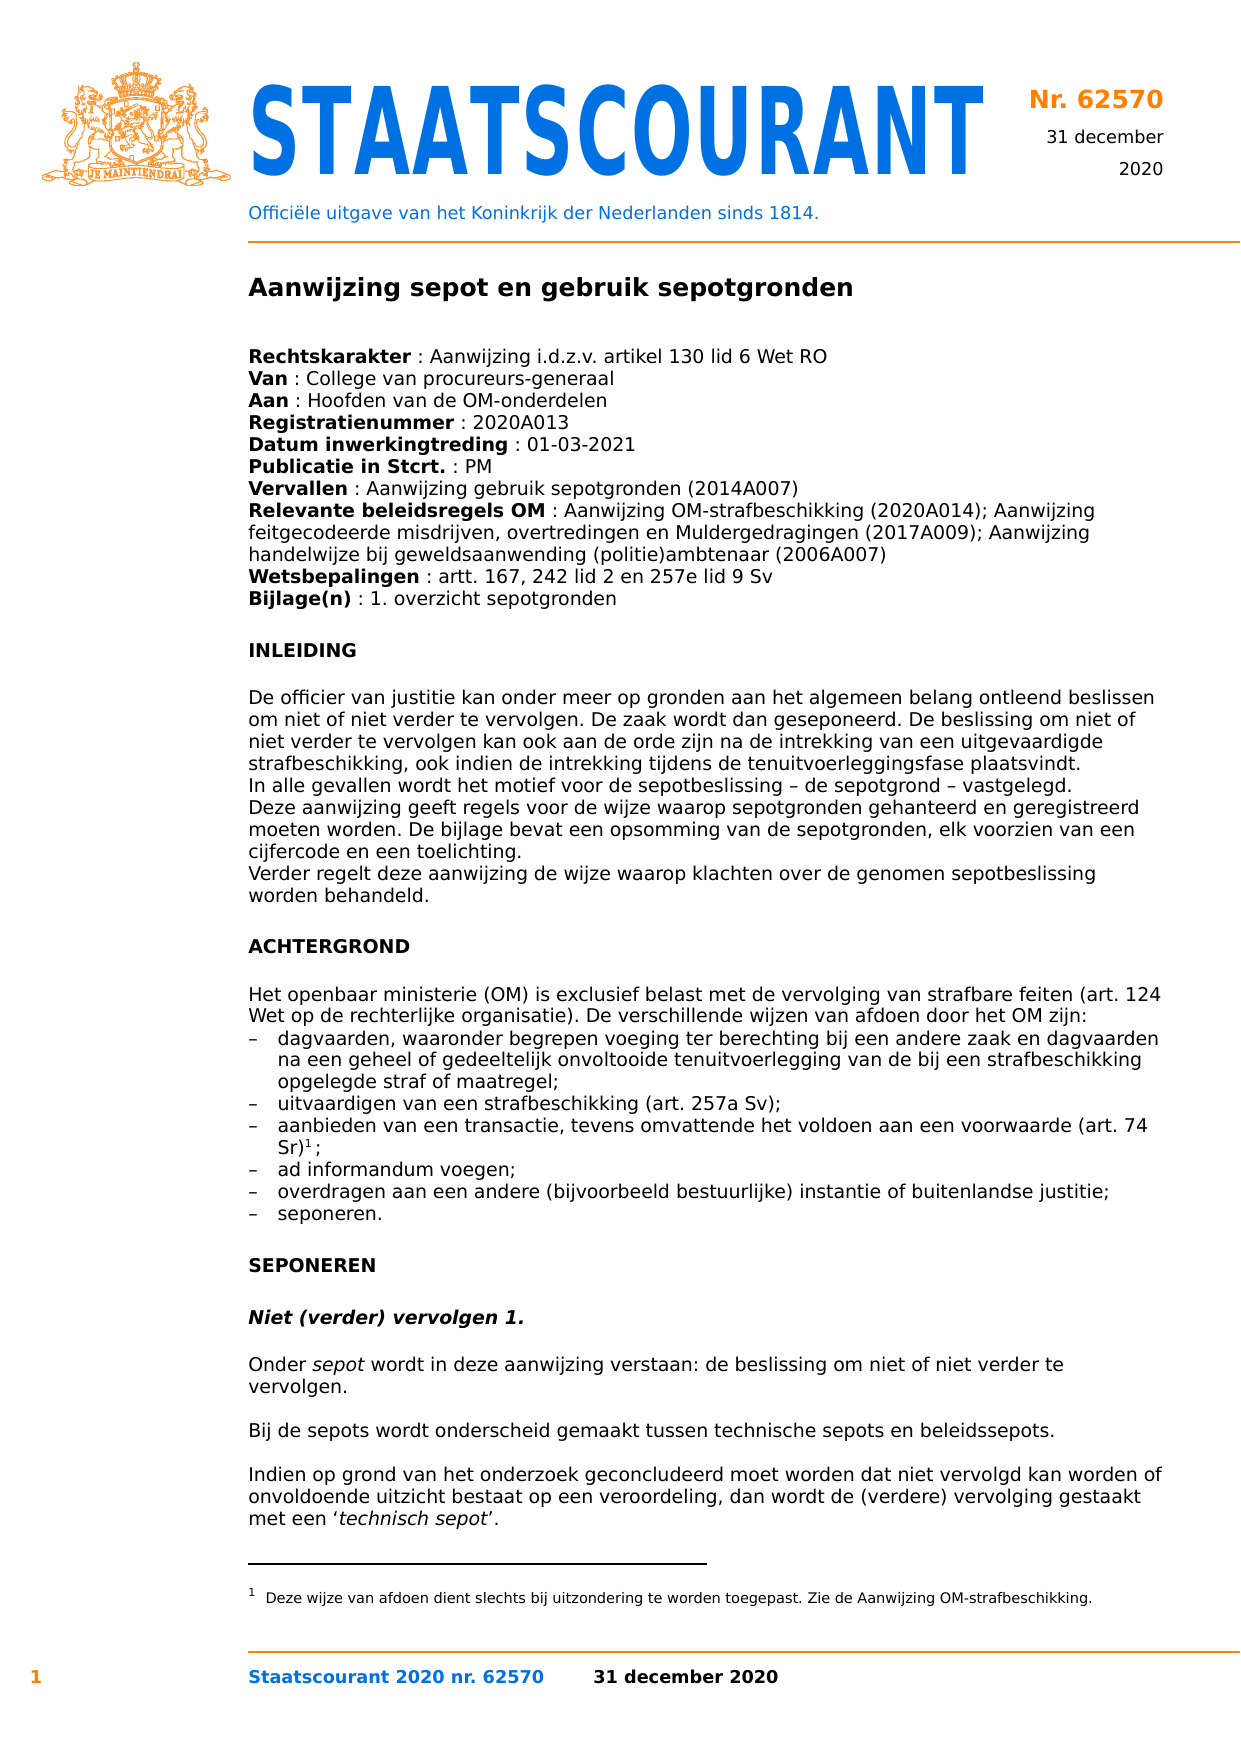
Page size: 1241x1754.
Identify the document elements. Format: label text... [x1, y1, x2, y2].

text De officier van justitie kan onder meer op gronden aan het algemeen belang ontleend beslissen om niet of niet verder te vervolgen. De zaak wordt dan geseponeerd. De beslissing om niet of niet verder te vervolgen kan ook aan de orde zijn na de intrekking van een uitgevaardigde strafbeschikking, ook indien de intrekking tijdens de tenuitvoerleggingsfase plaatsvindt. [248, 687, 1163, 774]
text Deze wijze van afdoen dient slechts bij uitzondering te worden toegepast. Zie de Aanwijzing OM-strafbeschikking. [248, 1586, 1163, 1608]
text – seponeren. [248, 1203, 1163, 1225]
text – uitvaardigen van een strafbeschikking (art. 257a Sv); [248, 1093, 1163, 1115]
text Rechtskarakter : Aanwijzing i.d.z.v. artikel 130 lid 6 Wet RO [248, 346, 1163, 368]
text – aanbieden van een transactie, tevens omvattende het voldoen aan een voorwaarde (art. 74 Sr); [248, 1115, 1163, 1159]
subtitle ACHTERGROND [248, 936, 1163, 958]
text Indien op grond van het onderzoek geconcludeerd moet worden dat niet vervolgd kan worden of onvoldoende uitzicht bestaat op een veroordeling, dan wordt de (verdere) vervolging gestaakt met een ‘technisch sepot’. [248, 1464, 1163, 1530]
text – dagvaarden, waaronder begrepen voeging ter berechting bij een andere zaak en dagvaarden na een geheel of gedeeltelijk onvoltooide tenuitvoerlegging van de bij een strafbeschikking opgelegde straf of maatregel; [248, 1027, 1163, 1093]
text Verder regelt deze aanwijzing de wijze waarop klachten over de genomen sepotbeslissing worden behandeld. [248, 862, 1163, 906]
subtitle INLEIDING [248, 640, 1163, 662]
text Onder sepot wordt in deze aanwijzing verstaan: de beslissing om niet of niet verder te vervolgen. [248, 1354, 1163, 1398]
table_header STAATSCOURANT [248, 62, 998, 203]
text Publicatie in Stcrt. : PM [248, 456, 1163, 478]
text Deze aanwijzing geeft regels voor de wijze waarop sepotgronden gehanteerd en geregistreerd moeten worden. De bijlage bevat een opsomming van de sepotgronden, elk voorzien van een cijfercode en een toelichting. [248, 797, 1163, 862]
subtitle SEPONEREN [248, 1255, 1163, 1277]
text Wetsbepalingen : artt. 167, 242 lid 2 en 257e lid 9 Sv [248, 566, 1163, 588]
picture [41, 62, 231, 186]
table_header Nr. 62570 [998, 62, 1240, 121]
text In alle gevallen wordt het motief voor de sepotbeslissing – de sepotgrond – vastgelegd. [248, 774, 1163, 797]
table_cell 31 december [998, 121, 1240, 153]
table_cell 2020 [998, 153, 1240, 203]
text Bijlage(n) : 1. overzicht sepotgronden [248, 588, 1163, 610]
table_header [25, 62, 248, 241]
text Aan : Hoofden van de OM-onderdelen [248, 390, 1163, 412]
text Vervallen : Aanwijzing gebruik sepotgronden (2014A007) [248, 478, 1163, 500]
text Bij de sepots wordt onderscheid gemaakt tussen technische sepots en beleidssepots. [248, 1420, 1163, 1442]
text Relevante beleidsregels OM : Aanwijzing OM-strafbeschikking (2020A014); Aanwijzing feitgecodeerde misdrijven, overtredingen en Muldergedragingen (2017A009); Aanwijzing handelwijze bij geweldsaanwending (politie)ambtenaar (2006A007) [248, 500, 1163, 566]
text Het openbaar ministerie (OM) is exclusief belast met de vervolging van strafbare feiten (art. 124 Wet op de rechterlijke organisatie). De verschillende wijzen van afdoen door het OM zijn: [248, 983, 1163, 1027]
text Registratienummer : 2020A013 [248, 412, 1163, 434]
text – overdragen aan een andere (bijvoorbeeld bestuurlijke) instantie of buitenlandse justitie; [248, 1181, 1163, 1203]
subtitle Aanwijzing sepot en gebruik sepotgronden [248, 273, 1163, 302]
table_cell Officiële uitgave van het Koninkrijk der Nederlanden sinds 1814. [248, 203, 1240, 241]
text Datum inwerkingtreding : 01-03-2021 [248, 434, 1163, 456]
subtitle Niet (verder) vervolgen 1. [248, 1307, 1163, 1329]
text – ad informandum voegen; [248, 1159, 1163, 1181]
text Van : College van procureurs-generaal [248, 368, 1163, 390]
